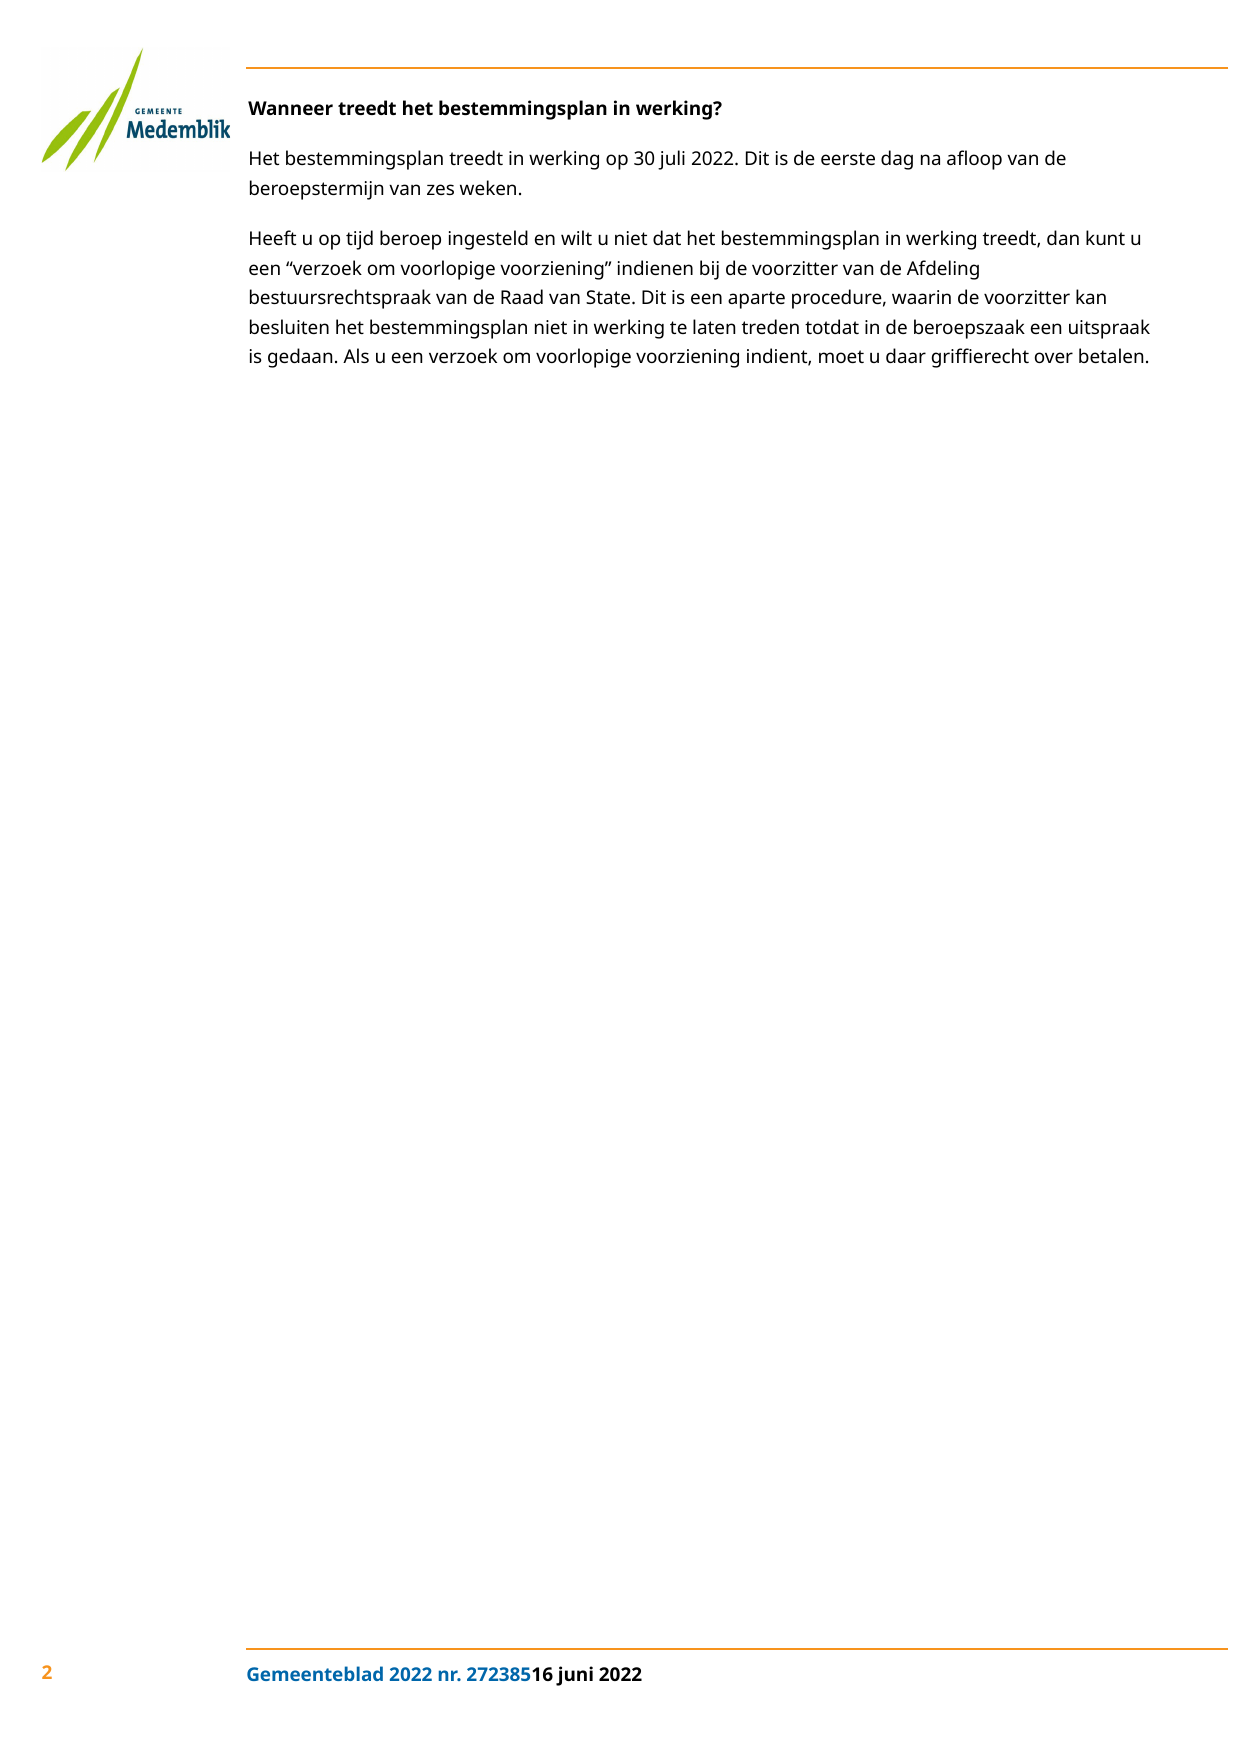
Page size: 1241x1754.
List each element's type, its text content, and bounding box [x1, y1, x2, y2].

text Heeft u op tijd beroep ingesteld en wilt u niet dat het bestemmingsplan in werking treedt, dan kunt u een “verzoek om voorlopige voorziening” indienen bij de voorzitter van de Afdeling bestuursrechtspraak van de Raad van State. Dit is een aparte procedure, waarin de voorzitter kan besluiten het bestemmingsplan niet in werking te laten treden totdat in de beroepszaak een uitspraak is gedaan. Als u een verzoek om voorlopige voorziening indient, moet u daar griffierecht over betalen. [248, 225, 1152, 369]
text Wanneer treedt het bestemmingsplan in werking? [248, 95, 1152, 121]
text Het bestemmingsplan treedt in werking op 30 juli 2022. Dit is de eerste dag na afloop van de beroepstermijn van zes weken. [248, 145, 1152, 201]
picture [41, 47, 231, 172]
